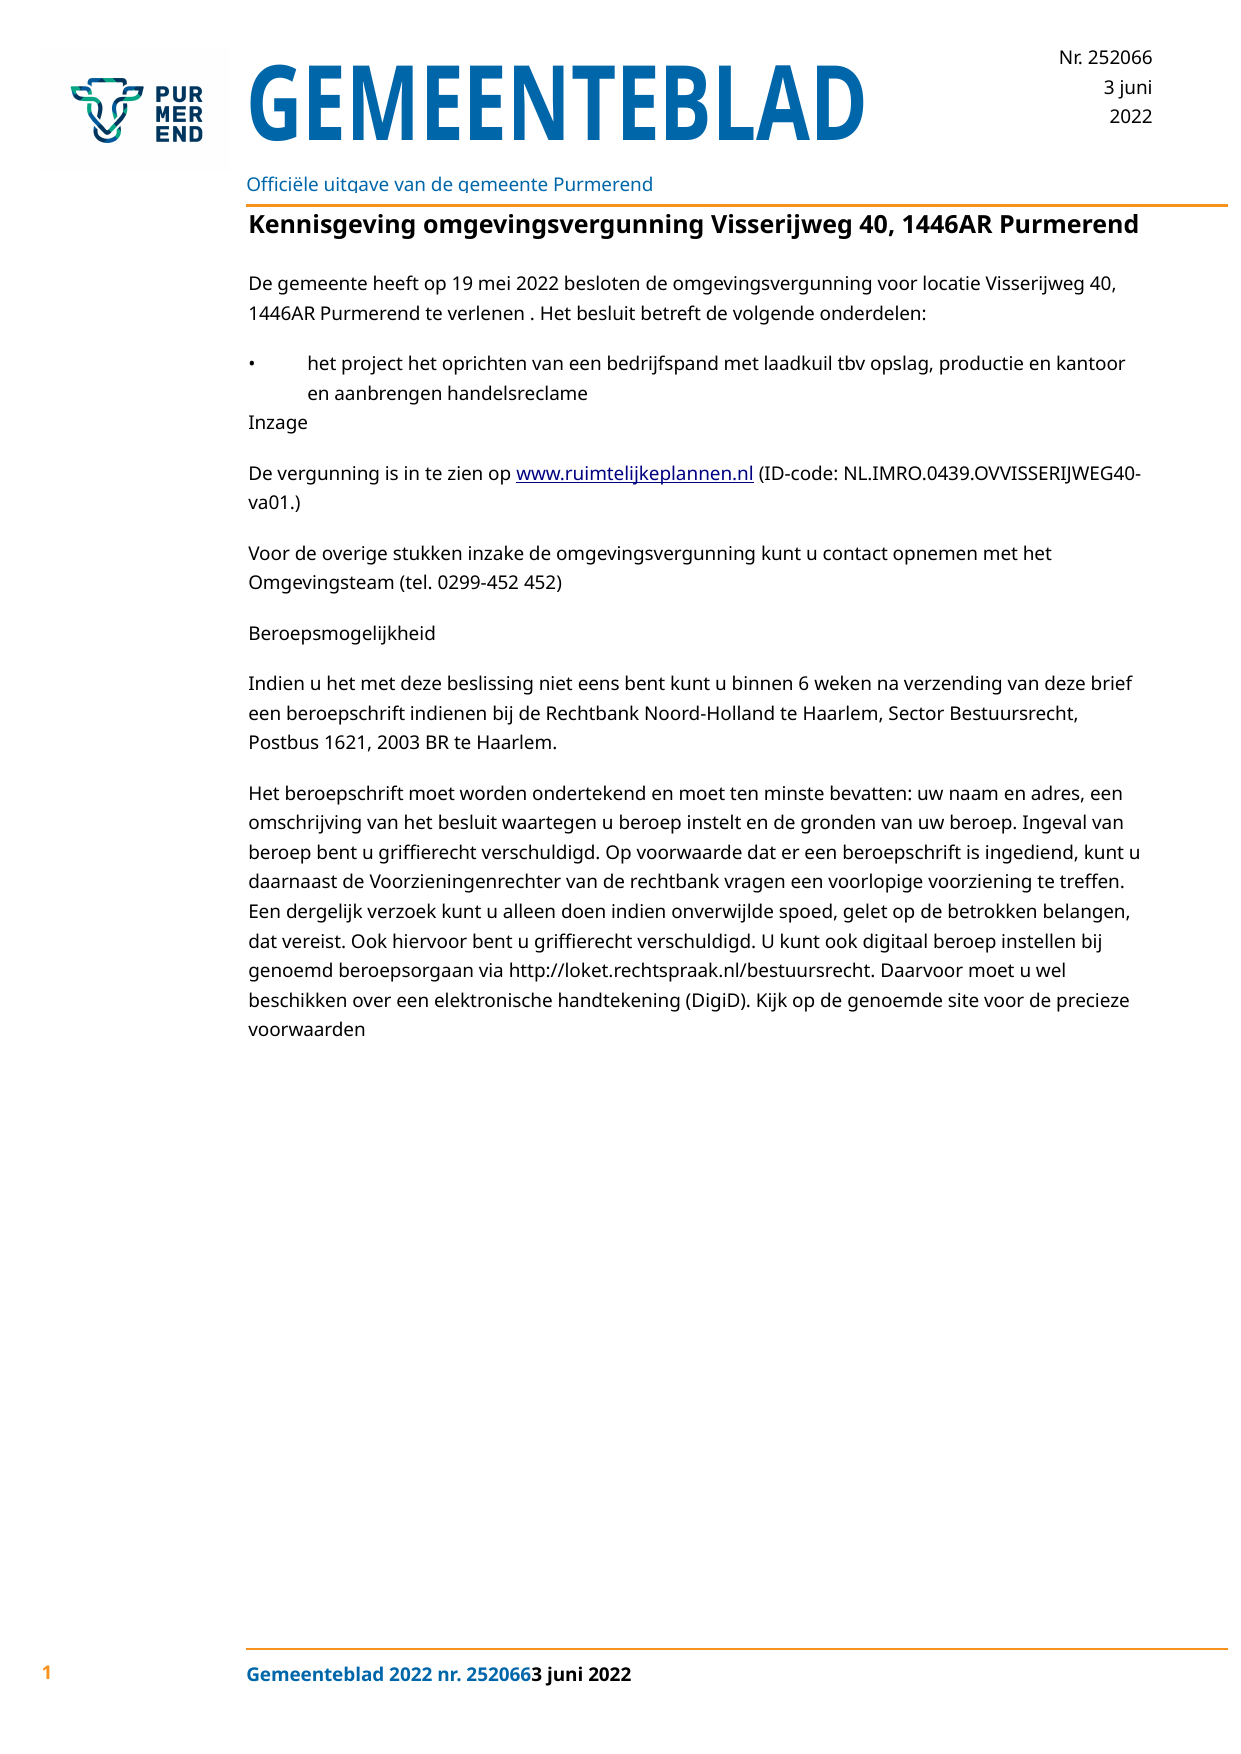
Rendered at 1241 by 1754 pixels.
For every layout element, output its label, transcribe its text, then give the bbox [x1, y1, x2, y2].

text Voor de overige stukken inzake de omgevingsvergunning kunt u contact opnemen met het Omgevingsteam (tel. 0299-452 452) [248, 540, 1152, 595]
picture [41, 47, 231, 172]
text Kennisgeving omgevingsvergunning Visserijweg 40, 1446AR Purmerend [248, 207, 1152, 241]
list het project het oprichten van een bedrijfspand met laadkuil tbv opslag, productie en kantoor en aanbrengen handelsreclame [248, 350, 1152, 406]
text De gemeente heeft op 19 mei 2022 besloten de omgevingsvergunning voor locatie Visserijweg 40, 1446AR Purmerend te verlenen . Het besluit betreft de volgende onderdelen: [248, 270, 1152, 326]
text Inzage [248, 409, 1152, 435]
text Het beroepschrift moet worden ondertekend en moet ten minste bevatten: uw naam en adres, een omschrijving van het besluit waartegen u beroep instelt en de gronden van uw beroep. Ingeval van beroep bent u griffierecht verschuldigd. Op voorwaarde dat er een beroepschrift is ingediend, kunt u daarnaast de Voorzieningenrechter van de rechtbank vragen een voorlopige voorziening te treffen. Een dergelijk verzoek kunt u alleen doen indien onverwijlde spoed, gelet op de betrokken belangen, dat vereist. Ook hiervoor bent u griffierecht verschuldigd. U kunt ook digitaal beroep instellen bij genoemd beroepsorgaan via http://loket.rechtspraak.nl/bestuursrecht. Daarvoor moet u wel beschikken over een elektronische handtekening (DigiD). Kijk op de genoemde site voor de precieze voorwaarden [248, 780, 1152, 1042]
text Beroepsmogelijkheid [248, 620, 1152, 646]
text Indien u het met deze beslissing niet eens bent kunt u binnen 6 weken na verzending van deze brief een beroepschrift indienen bij de Rechtbank Noord-Holland te Haarlem, Sector Bestuursrecht, Postbus 1621, 2003 BR te Haarlem. [248, 670, 1152, 755]
text De vergunning is in te zien op www.ruimtelijkeplannen.nl (ID-code: NL.IMRO.0439.OVVISSERIJWEG40-va01.) [248, 460, 1152, 515]
